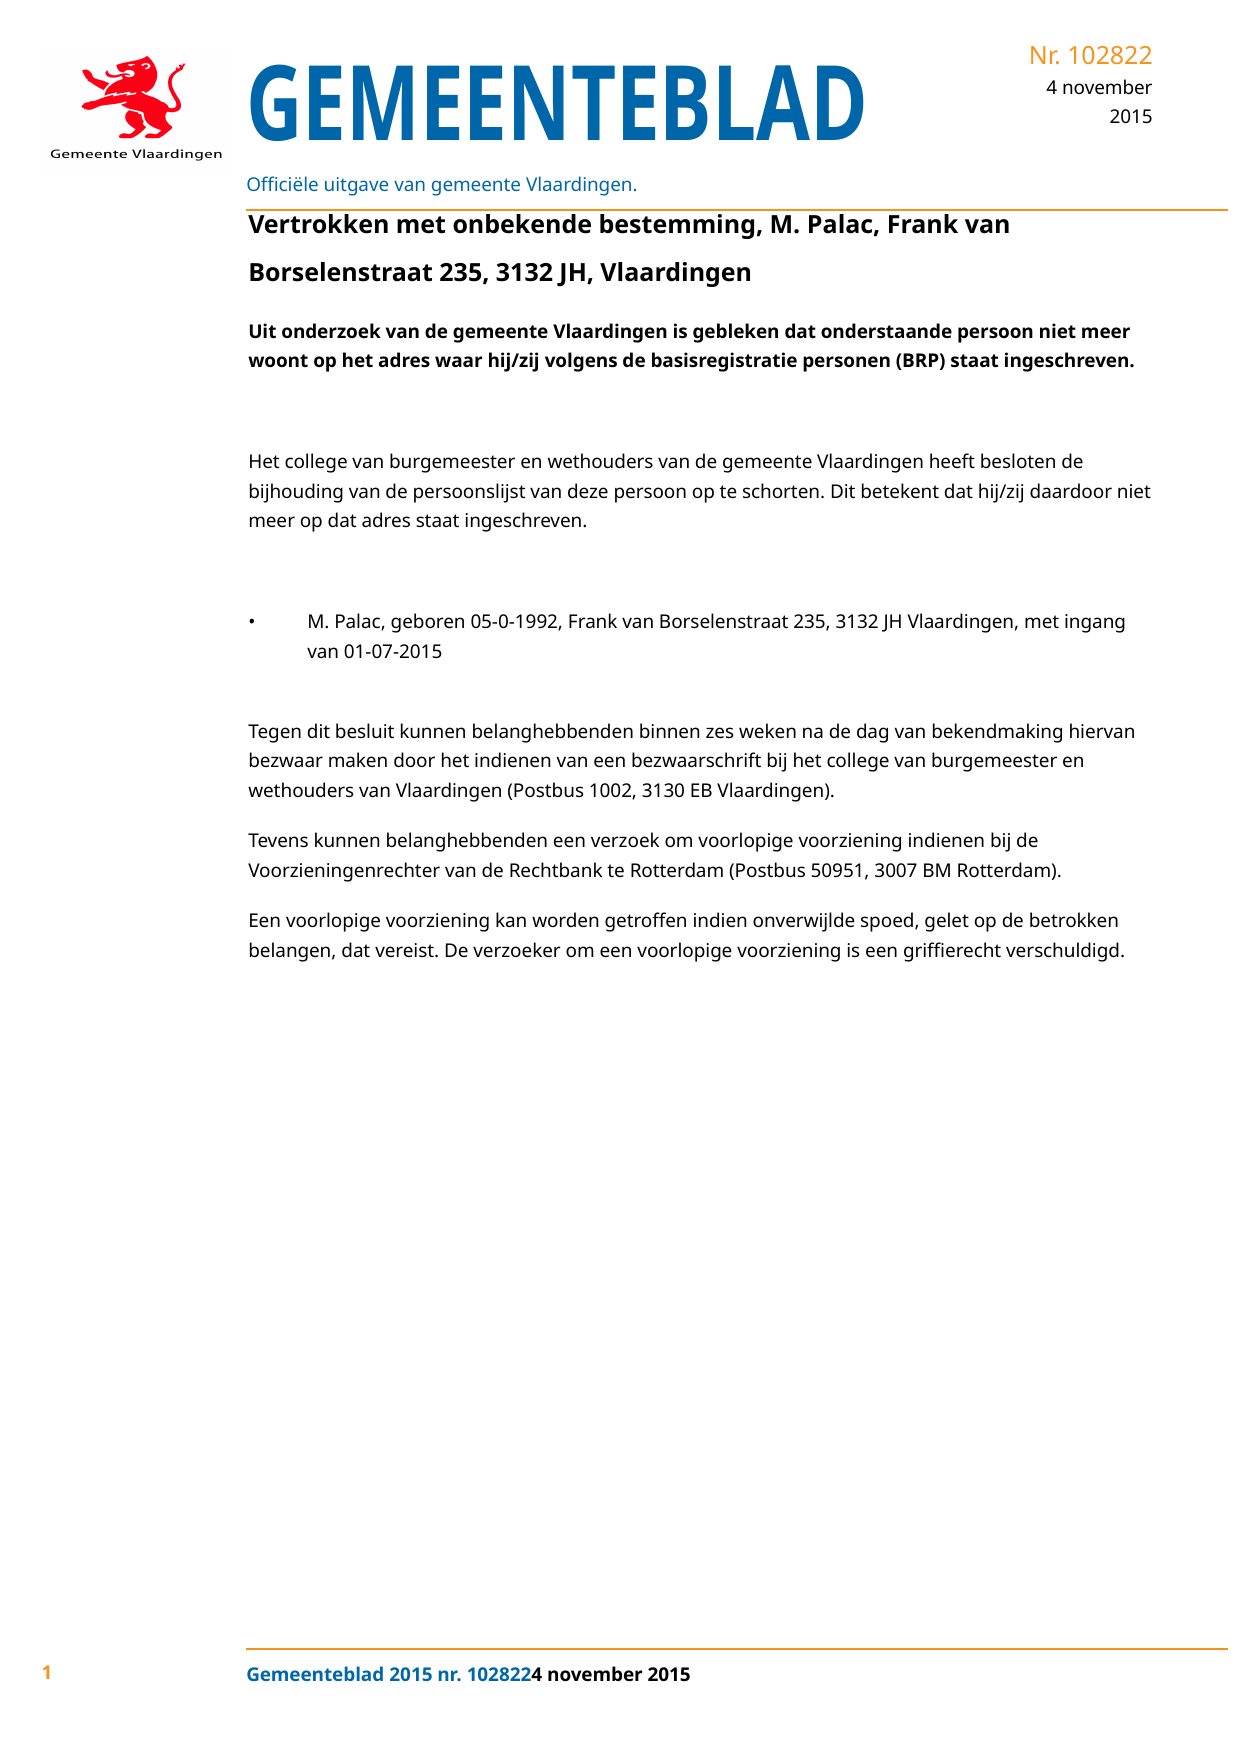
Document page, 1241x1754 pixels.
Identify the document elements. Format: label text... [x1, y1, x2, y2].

text Vertrokken met onbekende bestemming, M. Palac, Frank van Borselenstraat 235, 3132 JH, Vlaardingen [248, 211, 1152, 288]
picture [41, 47, 231, 172]
text Het college van burgemeester en wethouders van de gemeente Vlaardingen heeft besloten de bijhouding van de persoonslijst van deze persoon op te schorten. Dit betekent dat hij/zij daardoor niet meer op dat adres staat ingeschreven. [248, 448, 1152, 533]
text Tevens kunnen belanghebbenden een verzoek om voorlopige voorziening indienen bij de Voorzieningenrechter van de Rechtbank te Rotterdam (Postbus 50951, 3007 BM Rotterdam). [248, 827, 1152, 883]
text Tegen dit besluit kunnen belanghebbenden binnen zes weken na de dag van bekendmaking hiervan bezwaar maken door het indienen van een bezwaarschrift bij het college van burgemeester en wethouders van Vlaardingen (Postbus 1002, 3130 EB Vlaardingen). [248, 718, 1152, 803]
text Een voorlopige voorziening kan worden getroffen indien onverwijlde spoed, gelet op de betrokken belangen, dat vereist. De verzoeker om een voorlopige voorziening is een griffierecht verschuldigd. [248, 907, 1152, 963]
list M. Palac, geboren 05-0-1992, Frank van Borselenstraat 235, 3132 JH Vlaardingen, met ingang van 01-07-2015 [248, 608, 1152, 664]
text Uit onderzoek van de gemeente Vlaardingen is gebleken dat onderstaande persoon niet meer woont op het adres waar hij/zij volgens de basisregistratie personen (BRP) staat ingeschreven. [248, 318, 1152, 373]
